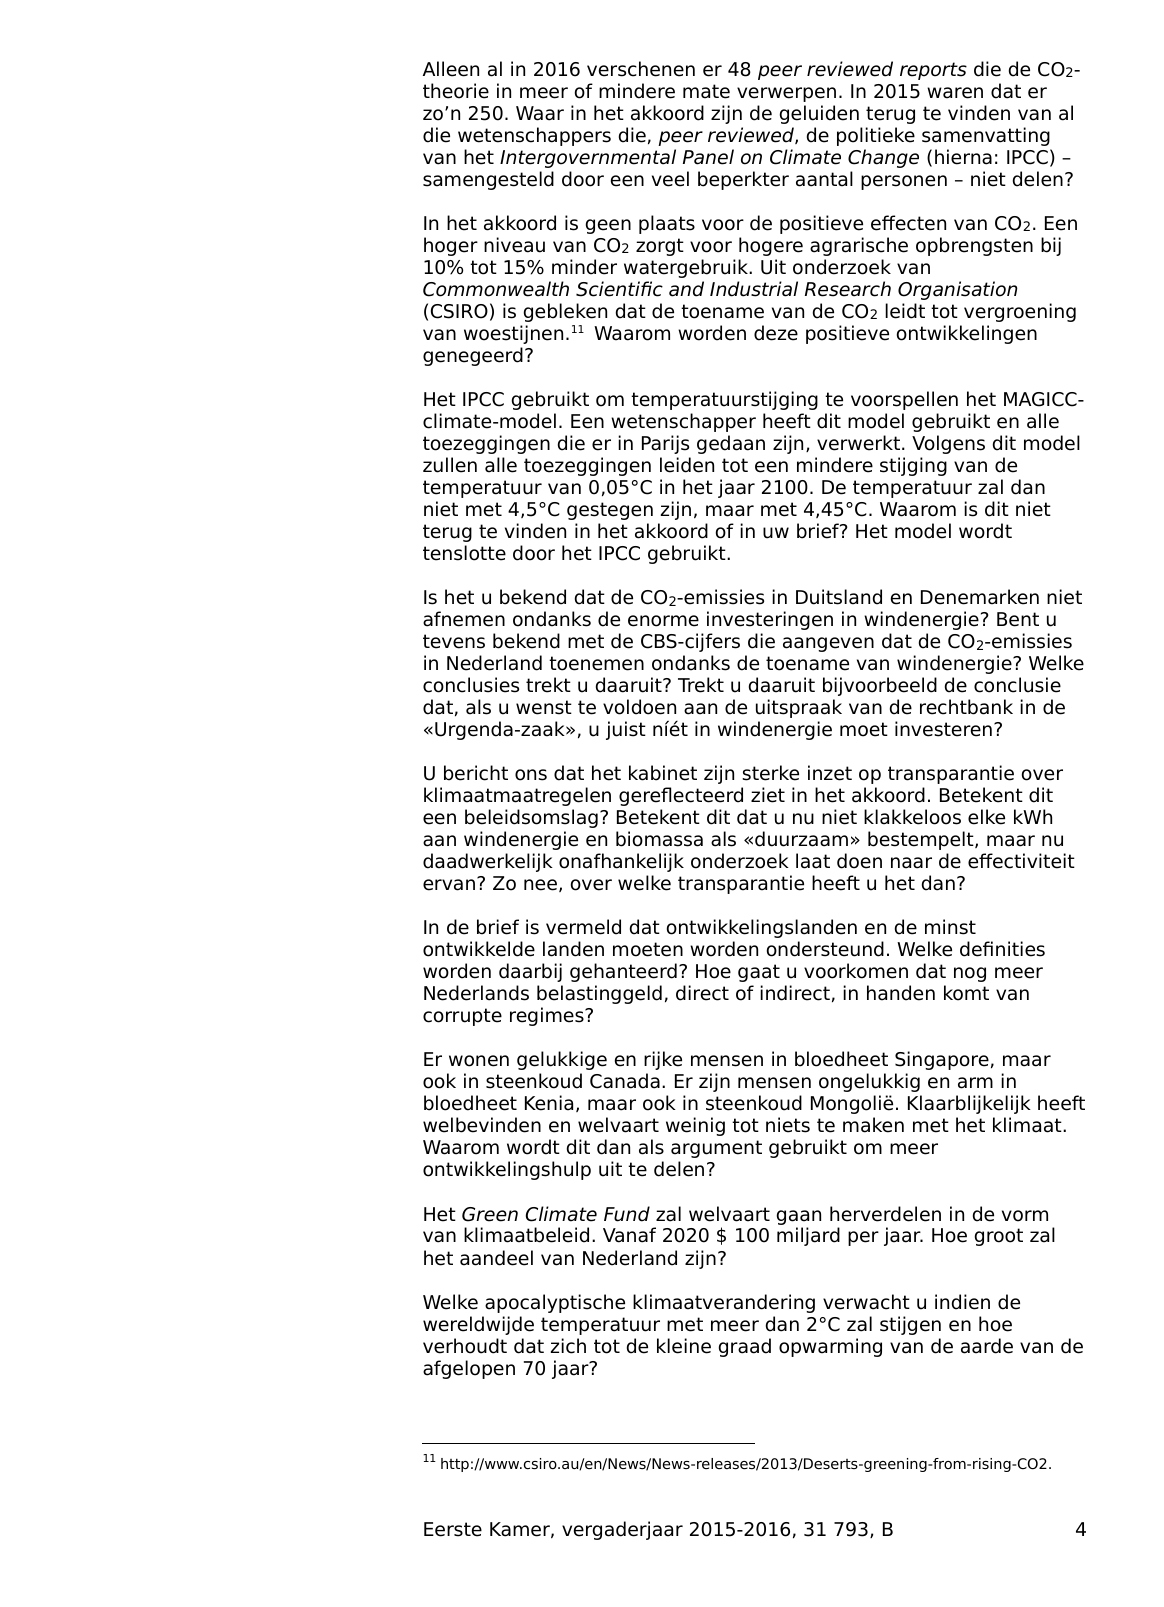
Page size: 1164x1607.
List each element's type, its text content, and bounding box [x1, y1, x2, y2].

text Het IPCC gebruikt om temperatuurstijging te voorspellen het MAGICC-climate-model. Een wetenschapper heeft dit model gebruikt en alle toezeggingen die er in Parijs gedaan zijn, verwerkt. Volgens dit model zullen alle toezeggingen leiden tot een mindere stijging van de temperatuur van 0,05°C in het jaar 2100. De temperatuur zal dan niet met 4,5°C gestegen zijn, maar met 4,45°C. Waarom is dit niet terug te vinden in het akkoord of in uw brief? Het model wordt tenslotte door het IPCC gebruikt. [422, 389, 1087, 565]
text Het Green Climate Fund zal welvaart gaan herverdelen in de vorm van klimaatbeleid. Vanaf 2020 $ 100 miljard per jaar. Hoe groot zal het aandeel van Nederland zijn? [422, 1203, 1087, 1269]
text Welke apocalyptische klimaatverandering verwacht u indien de wereldwijde temperatuur met meer dan 2°C zal stijgen en hoe verhoudt dat zich tot de kleine graad opwarming van de aarde van de afgelopen 70 jaar? [422, 1292, 1087, 1379]
text Er wonen gelukkige en rijke mensen in bloedheet Singapore, maar ook in steenkoud Canada. Er zijn mensen ongelukkig en arm in bloedheet Kenia, maar ook in steenkoud Mongolië. Klaarblijkelijk heeft welbevinden en welvaart weinig tot niets te maken met het klimaat. Waarom wordt dit dan als argument gebruikt om meer ontwikkelingshulp uit te delen? [422, 1049, 1087, 1181]
text Alleen al in 2016 verschenen er 48 peer reviewed reports die de CO2-theorie in meer of mindere mate verwerpen. In 2015 waren dat er zo’n 250. Waar in het akkoord zijn de geluiden terug te vinden van al die wetenschappers die, peer reviewed, de politieke samenvatting van het Intergovernmental Panel on Climate Change (hierna: IPCC) – samengesteld door een veel beperkter aantal personen – niet delen? [422, 59, 1087, 191]
text http://www.csiro.au/en/News/News-releases/2013/Deserts-greening-from-rising-CO2. [422, 1452, 1087, 1474]
text In het akkoord is geen plaats voor de positieve effecten van CO2. Een hoger niveau van CO2 zorgt voor hogere agrarische opbrengsten bij 10% tot 15% minder watergebruik. Uit onderzoek van Commonwealth Scientific and Industrial Research Organisation (CSIRO) is gebleken dat de toename van de CO2 leidt tot vergroening van woestijnen. Waarom worden deze positieve ontwikkelingen genegeerd? [422, 213, 1087, 367]
text In de brief is vermeld dat ontwikkelingslanden en de minst ontwikkelde landen moeten worden ondersteund. Welke definities worden daarbij gehanteerd? Hoe gaat u voorkomen dat nog meer Nederlands belastinggeld, direct of indirect, in handen komt van corrupte regimes? [422, 917, 1087, 1027]
text Is het u bekend dat de CO2-emissies in Duitsland en Denemarken niet afnemen ondanks de enorme investeringen in windenergie? Bent u tevens bekend met de CBS-cijfers die aangeven dat de CO2-emissies in Nederland toenemen ondanks de toename van windenergie? Welke conclusies trekt u daaruit? Trekt u daaruit bijvoorbeeld de conclusie dat, als u wenst te voldoen aan de uitspraak van de rechtbank in de «Urgenda-zaak», u juist níét in windenergie moet investeren? [422, 587, 1087, 741]
text U bericht ons dat het kabinet zijn sterke inzet op transparantie over klimaatmaatregelen gereflecteerd ziet in het akkoord. Betekent dit een beleidsomslag? Betekent dit dat u nu niet klakkeloos elke kWh aan windenergie en biomassa als «duurzaam» bestempelt, maar nu daadwerkelijk onafhankelijk onderzoek laat doen naar de effectiviteit ervan? Zo nee, over welke transparantie heeft u het dan? [422, 763, 1087, 895]
